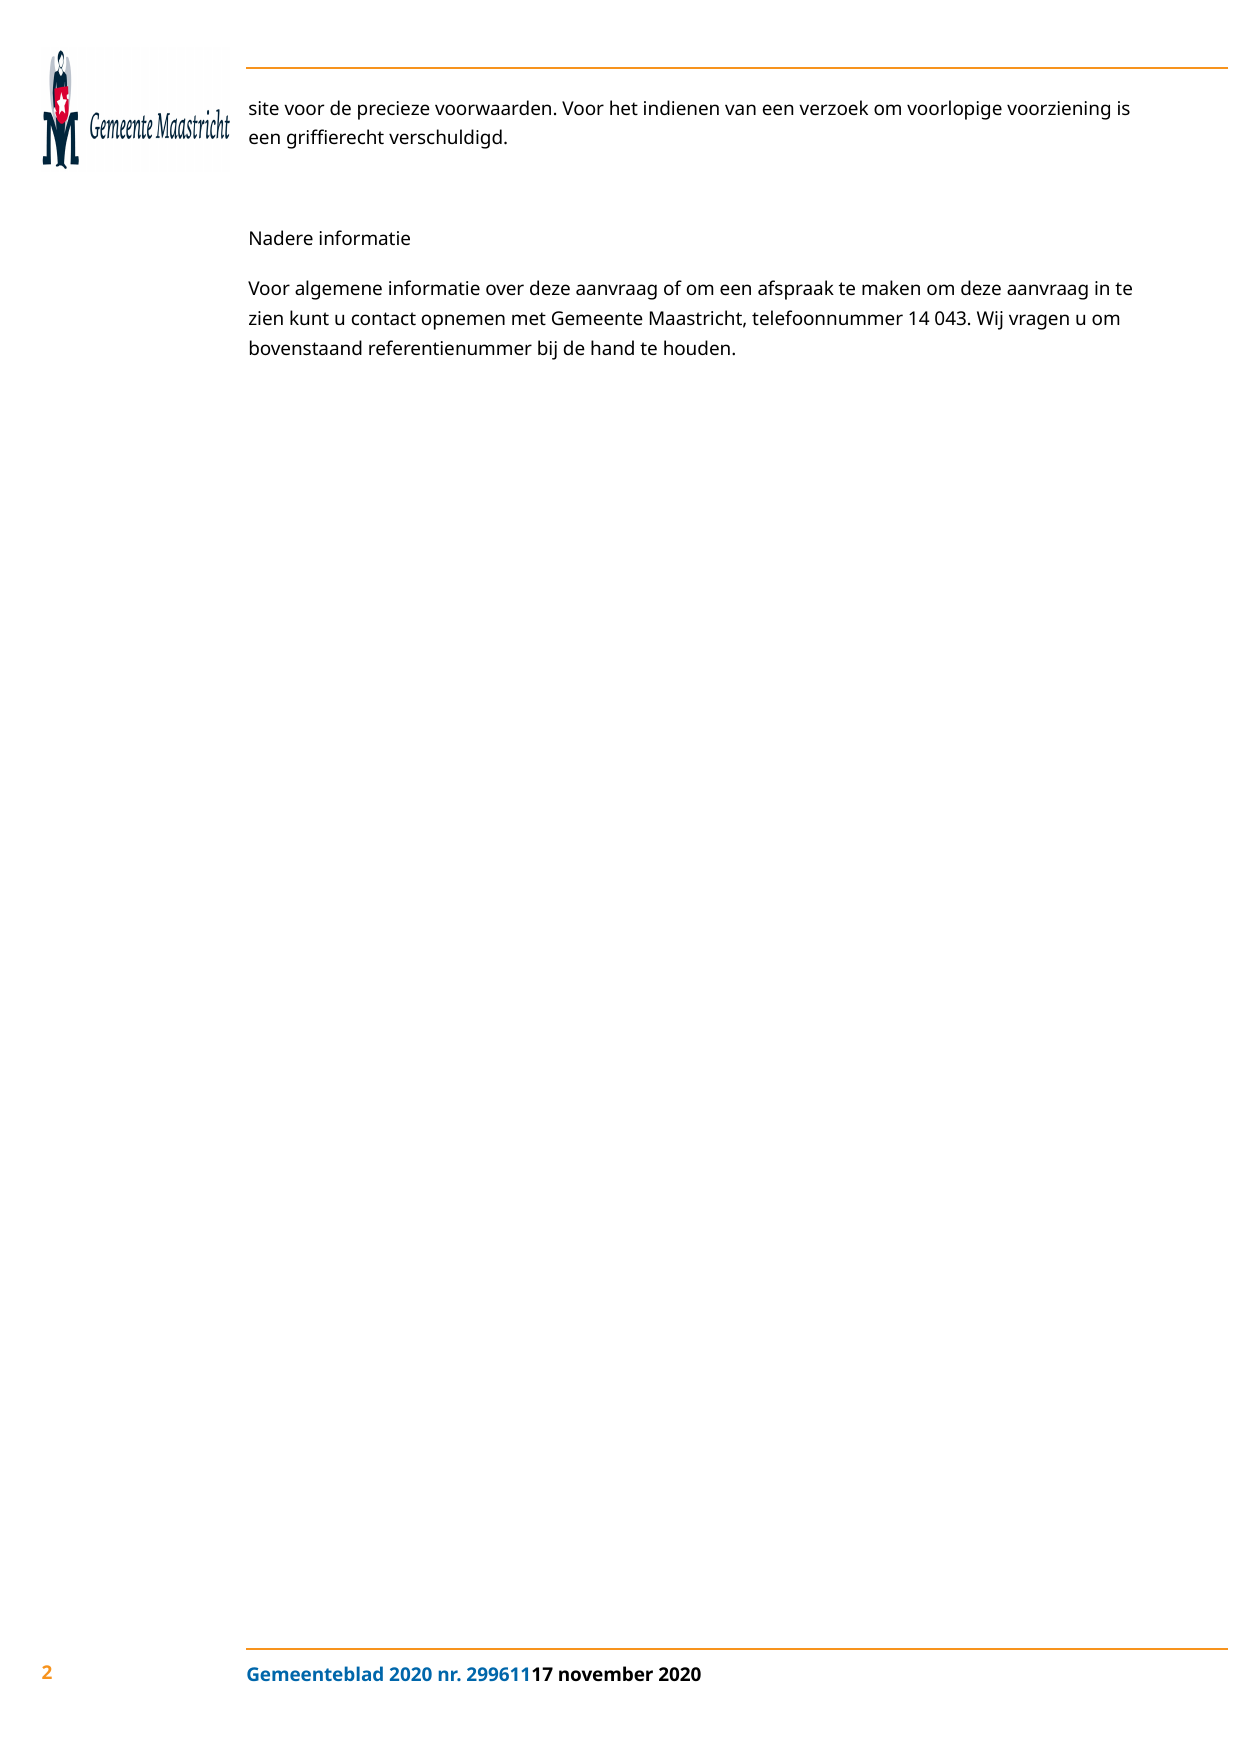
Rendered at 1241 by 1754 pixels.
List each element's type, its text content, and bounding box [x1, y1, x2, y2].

picture [41, 47, 231, 172]
text Nadere informatie [248, 225, 1152, 251]
text Voor algemene informatie over deze aanvraag of om een afspraak te maken om deze aanvraag in te zien kunt u contact opnemen met Gemeente Maastricht, telefoonnummer 14 043. Wij vragen u om bovenstaand referentienummer bij de hand te houden. [248, 276, 1152, 361]
text site voor de precieze voorwaarden. Voor het indienen van een verzoek om voorlopige voorziening is een griffierecht verschuldigd. [248, 95, 1152, 150]
